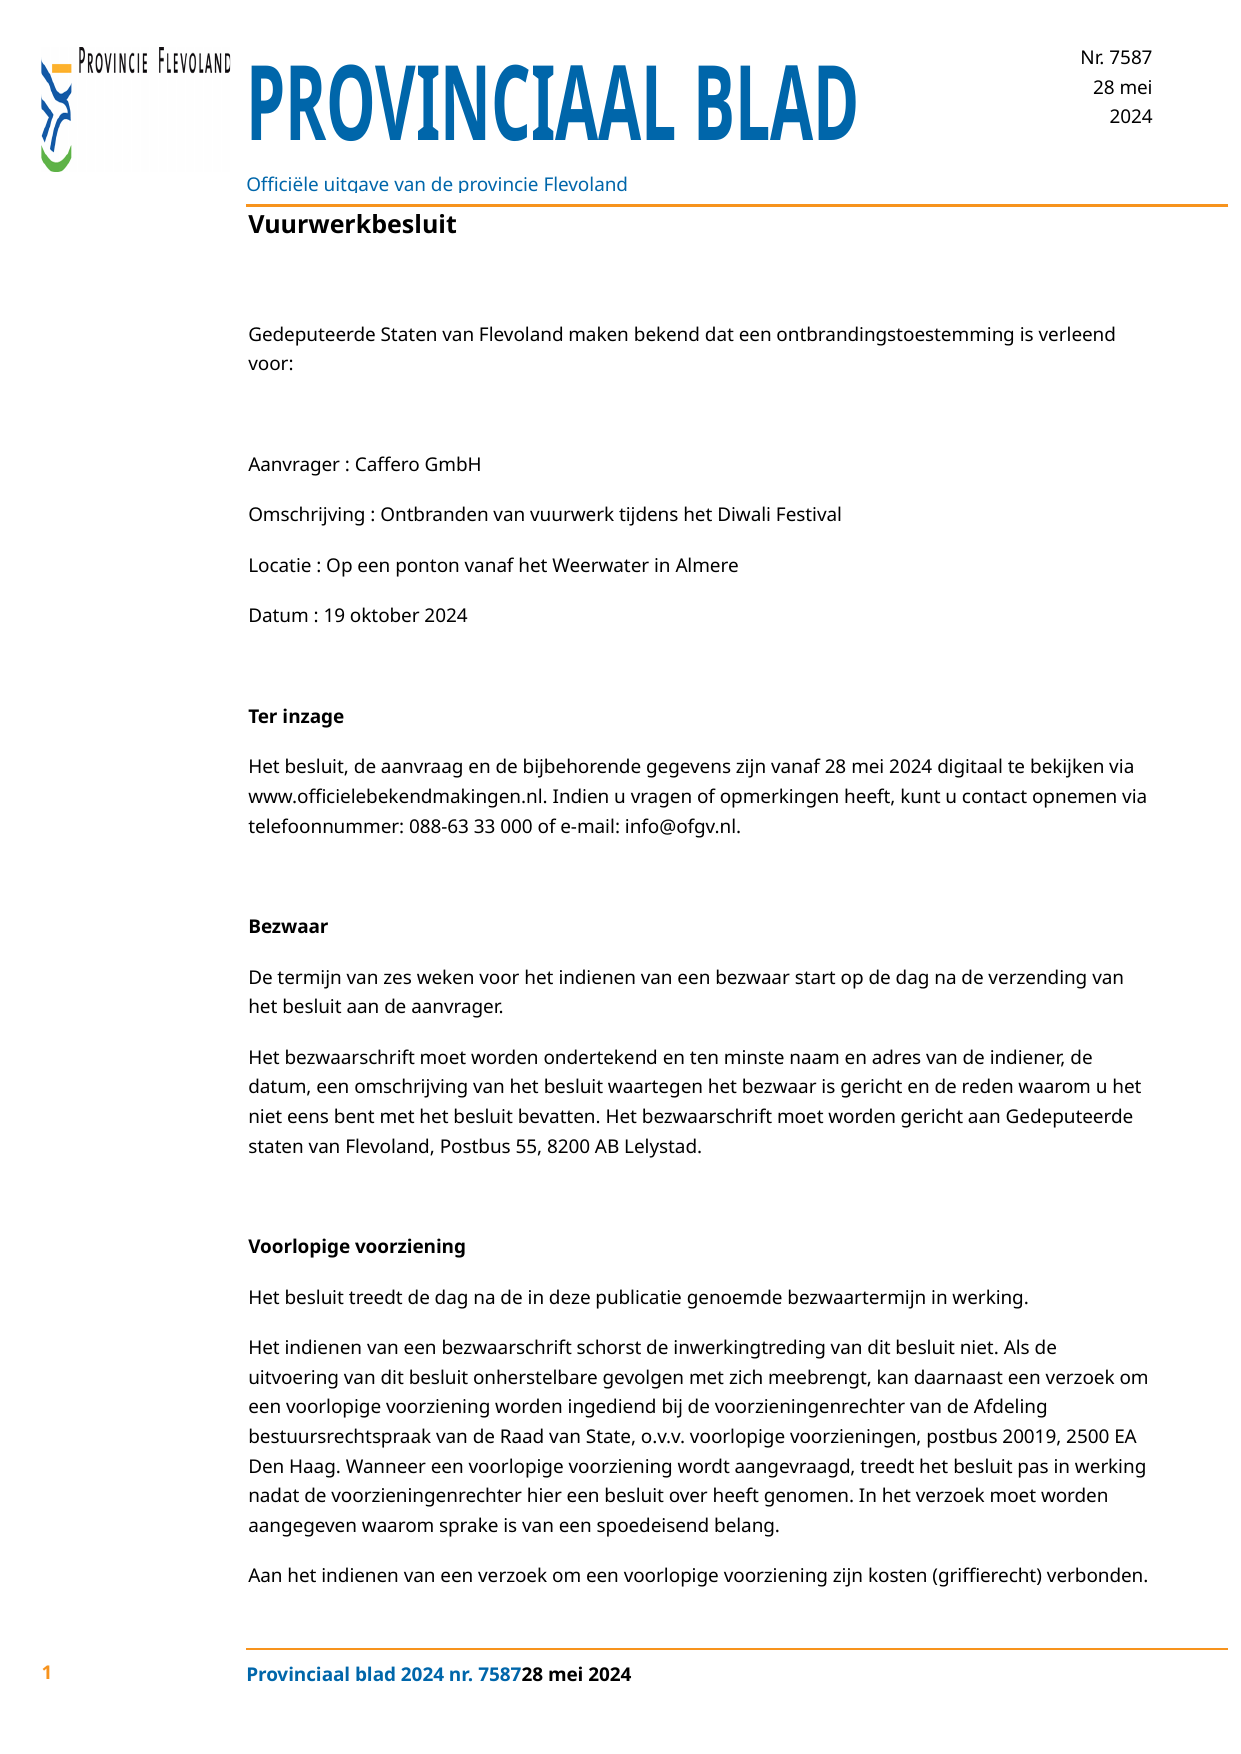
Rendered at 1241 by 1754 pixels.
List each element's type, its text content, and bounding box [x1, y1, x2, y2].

text Gedeputeerde Staten van Flevoland maken bekend dat een ontbrandingstoestemming is verleend voor: [248, 321, 1152, 376]
text Omschrijving : Ontbranden van vuurwerk tijdens het Diwali Festival [248, 502, 1152, 527]
text Ter inzage [248, 703, 1152, 729]
text Het indienen van een bezwaarschrift schorst de inwerkingtreding van dit besluit niet. Als de uitvoering van dit besluit onherstelbare gevolgen met zich meebrengt, kan daarnaast een verzoek om een voorlopige voorziening worden ingediend bij de voorzieningenrechter van de Afdeling bestuursrechtspraak van de Raad van State, o.v.v. voorlopige voorzieningen, postbus 20019, 2500 EA Den Haag. Wanneer een voorlopige voorziening wordt aangevraagd, treedt het besluit pas in werking nadat de voorzieningenrechter hier een besluit over heeft genomen. In het verzoek moet worden aangegeven waarom sprake is van een spoedeisend belang. [248, 1334, 1152, 1538]
text De termijn van zes weken voor het indienen van een bezwaar start op de dag na de verzending van het besluit aan de aanvrager. [248, 964, 1152, 1019]
text Vuurwerkbesluit [248, 207, 1152, 241]
text Datum : 19 oktober 2024 [248, 602, 1152, 628]
text Aan het indienen van een verzoek om een voorlopige voorziening zijn kosten (griffierecht) verbonden. [248, 1562, 1152, 1588]
text Het besluit, de aanvraag en de bijbehorende gegevens zijn vanaf 28 mei 2024 digitaal te bekijken via www.officielebekendmakingen.nl. Indien u vragen of opmerkingen heeft, kunt u contact opnemen via telefoonnummer: 088-63 33 000 of e-mail: info@ofgv.nl. [248, 754, 1152, 838]
text Het bezwaarschrift moet worden ondertekend en ten minste naam en adres van de indiener, de datum, een omschrijving van het besluit waartegen het bezwaar is gericht en de reden waarom u het niet eens bent met het besluit bevatten. Het bezwaarschrift moet worden gericht aan Gedeputeerde staten van Flevoland, Postbus 55, 8200 AB Lelystad. [248, 1044, 1152, 1158]
picture [41, 47, 231, 172]
text Bezwaar [248, 914, 1152, 939]
text Aanvrager : Caffero GmbH [248, 451, 1152, 477]
text Locatie : Op een ponton vanaf het Weerwater in Almere [248, 552, 1152, 578]
text Het besluit treedt de dag na de in deze publicatie genoemde bezwaartermijn in werking. [248, 1284, 1152, 1310]
text Voorlopige voorziening [248, 1234, 1152, 1259]
